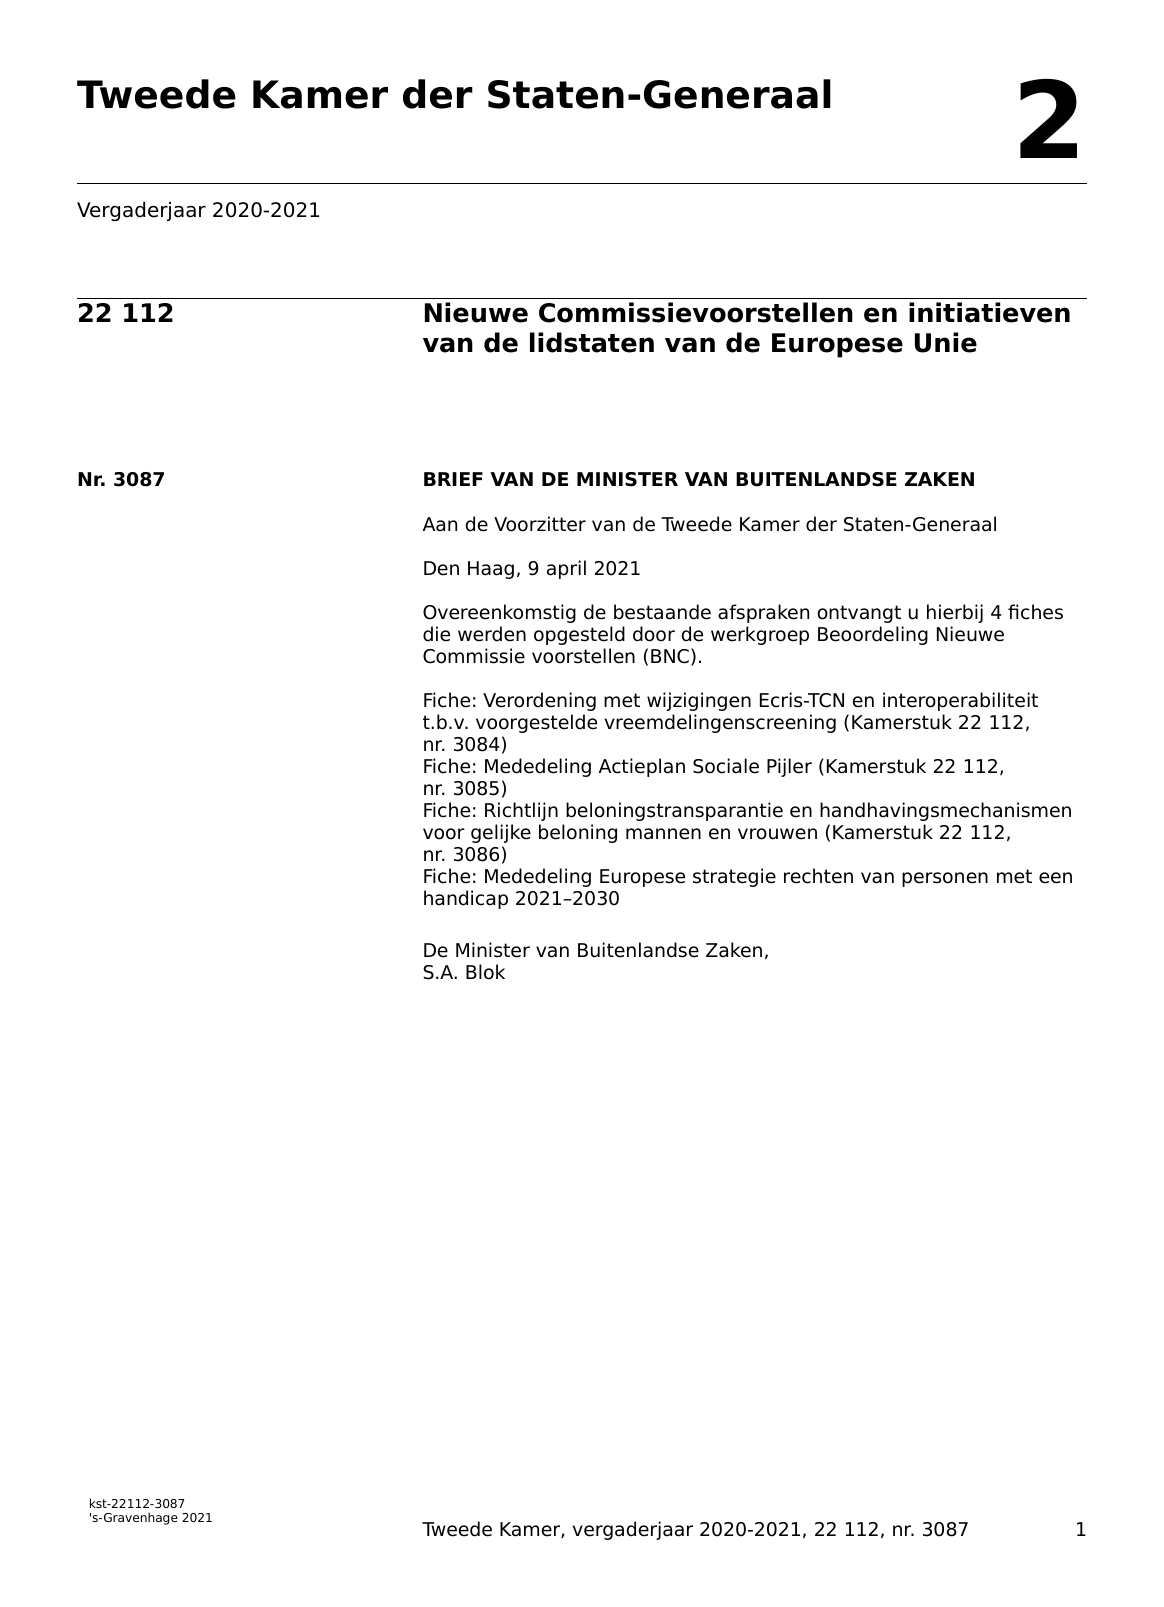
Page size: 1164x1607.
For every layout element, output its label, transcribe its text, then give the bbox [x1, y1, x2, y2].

text Overeenkomstig de bestaande afspraken ontvangt u hierbij 4 fiches die werden opgesteld door de werkgroep Beoordeling Nieuwe Commissie voorstellen (BNC). [422, 602, 1087, 668]
text Fiche: Mededeling Europese strategie rechten van personen met een handicap 2021–2030 [422, 866, 1087, 910]
table_header Tweede Kamer der Staten-Generaal [77, 59, 886, 183]
text Fiche: Mededeling Actieplan Sociale Pijler (Kamerstuk 22 112, nr. 3085) [422, 756, 1087, 800]
text De Minister van Buitenlandse Zaken, S.A. Blok [422, 940, 1087, 984]
text Fiche: Richtlijn beloningstransparantie en handhavingsmechanismen voor gelijke beloning mannen en vrouwen (Kamerstuk 22 112, nr. 3086) [422, 800, 1087, 866]
text Fiche: Verordening met wijzigingen Ecris-TCN en interoperabiliteit t.b.v. voorgestelde vreemdelingenscreening (Kamerstuk 22 112, nr. 3084) [422, 690, 1087, 756]
table_cell Vergaderjaar 2020-2021 [77, 184, 1087, 298]
table_header 2 [886, 59, 1087, 183]
subtitle 22 112 Nieuwe Commissievoorstellen en initiatieven van de lidstaten van de Europese Unie [77, 299, 1087, 358]
text kst-22112-3087 [88, 1497, 323, 1511]
text Aan de Voorzitter van de Tweede Kamer der Staten-Generaal [422, 513, 1087, 536]
text Den Haag, 9 april 2021 [422, 558, 1087, 580]
text 's-Gravenhage 2021 [88, 1511, 323, 1525]
subtitle Nr. 3087 BRIEF VAN DE MINISTER VAN BUITENLANDSE ZAKEN [77, 469, 1087, 491]
